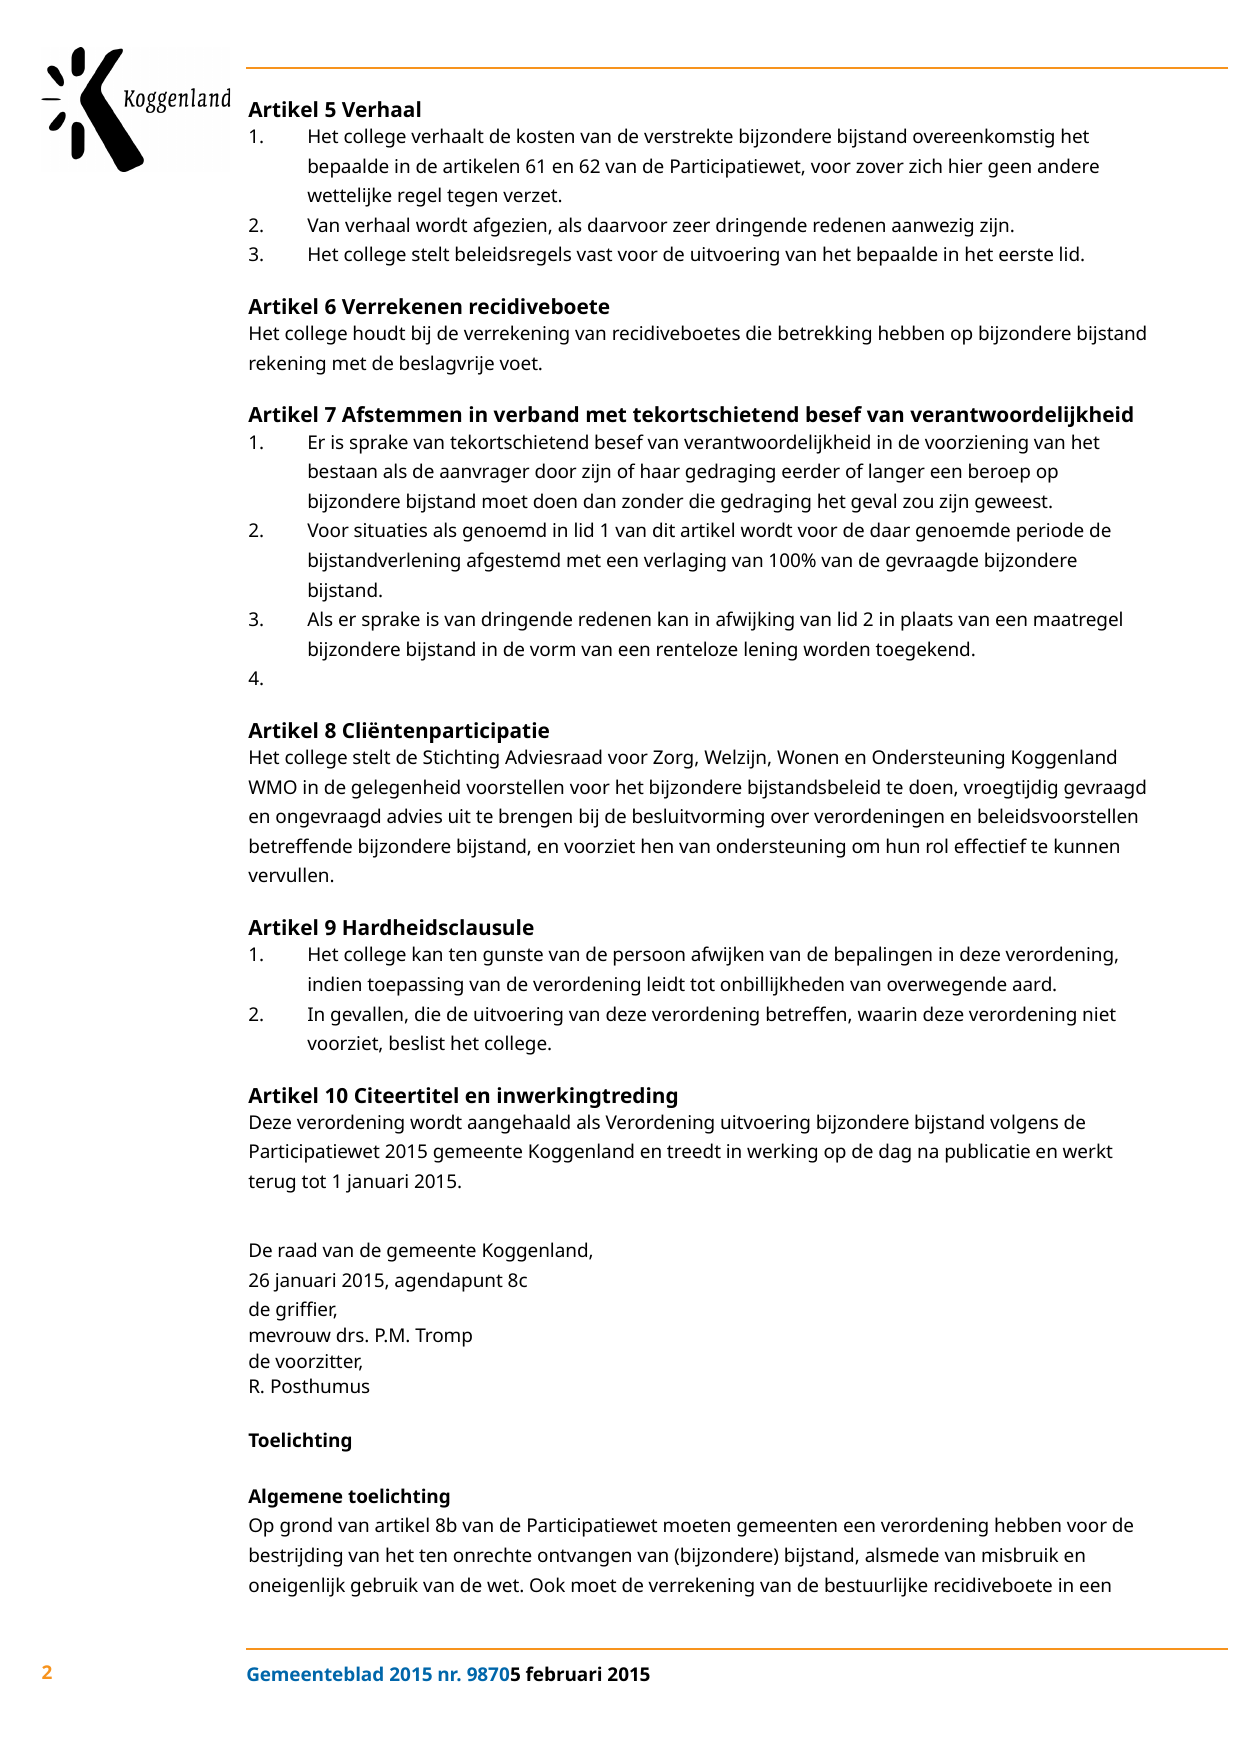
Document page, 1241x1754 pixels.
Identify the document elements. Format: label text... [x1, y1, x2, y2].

list Er is sprake van tekortschietend besef van verantwoordelijkheid in de voorziening van het bestaan als de aanvrager door zijn of haar gedraging eerder of langer een beroep op bijzondere bijstand moet doen dan zonder die gedraging het geval zou zijn geweest. [248, 429, 1152, 514]
text Artikel 6 Verrekenen recidiveboete [248, 292, 1152, 320]
text 26 januari 2015, agendapunt 8c [248, 1267, 1152, 1292]
text Artikel 8 Cliëntenparticipatie [248, 716, 1152, 744]
text Artikel 7 Afstemmen in verband met tekortschietend besef van verantwoordelijkheid [248, 400, 1152, 429]
text Artikel 10 Citeertitel en inwerkingtreding [248, 1081, 1152, 1109]
list Het college verhaalt de kosten van de verstrekte bijzondere bijstand overeenkomstig het bepaalde in de artikelen 61 en 62 van de Participatiewet, voor zover zich hier geen andere wettelijke regel tegen verzet. [248, 123, 1152, 208]
text Toelichting [248, 1425, 1152, 1453]
text Op grond van artikel 8b van de Participatiewet moeten gemeenten een verordening hebben voor de bestrijding van het ten onrechte ontvangen van (bijzondere) bijstand, alsmede van misbruik en oneigenlijk gebruik van de wet. Ook moet de verrekening van de bestuurlijke recidiveboete in een [248, 1513, 1152, 1597]
text Artikel 5 Verhaal [248, 95, 1152, 123]
list Het college stelt beleidsregels vast voor de uitvoering van het bepaalde in het eerste lid. [248, 242, 1152, 267]
text de voorzitter, [248, 1348, 1152, 1373]
text R. Posthumus [248, 1373, 1152, 1399]
text De raad van de gemeente Koggenland, [248, 1237, 1152, 1263]
picture [41, 47, 231, 172]
text Het college houdt bij de verrekening van recidiveboetes die betrekking hebben op bijzondere bijstand rekening met de beslagvrije voet. [248, 320, 1152, 376]
list Van verhaal wordt afgezien, als daarvoor zeer dringende redenen aanwezig zijn. [248, 212, 1152, 238]
text Deze verordening wordt aangehaald als Verordening uitvoering bijzondere bijstand volgens de Participatiewet 2015 gemeente Koggenland en treedt in werking op de dag na publicatie en werkt terug tot 1 januari 2015. [248, 1109, 1152, 1194]
text mevrouw drs. P.M. Tromp [248, 1322, 1152, 1348]
list In gevallen, die de uitvoering van deze verordening betreffen, waarin deze verordening niet voorziet, beslist het college. [248, 1001, 1152, 1056]
text de griffier, [248, 1296, 1152, 1322]
text Artikel 9 Hardheidsclausule [248, 913, 1152, 942]
text Algemene toelichting [248, 1483, 1152, 1509]
list Voor situaties als genoemd in lid 1 van dit artikel wordt voor de daar genoemde periode de bijstandverlening afgestemd met een verlaging van 100% van de gevraagde bijzondere bijstand. [248, 518, 1152, 602]
list Als er sprake is van dringende redenen kan in afwijking van lid 2 in plaats van een maatregel bijzondere bijstand in de vorm van een renteloze lening worden toegekend. [248, 606, 1152, 662]
text Het college stelt de Stichting Adviesraad voor Zorg, Welzijn, Wonen en Ondersteuning Koggenland WMO in de gelegenheid voorstellen voor het bijzondere bijstandsbeleid te doen, vroegtijdig gevraagd en ongevraagd advies uit te brengen bij de besluitvorming over verordeningen en beleidsvoorstellen betreffende bijzondere bijstand, en voorziet hen van ondersteuning om hun rol effectief te kunnen vervullen. [248, 744, 1152, 888]
list Het college kan ten gunste van de persoon afwijken van de bepalingen in deze verordening, indien toepassing van de verordening leidt tot onbillijkheden van overwegende aard. [248, 942, 1152, 997]
